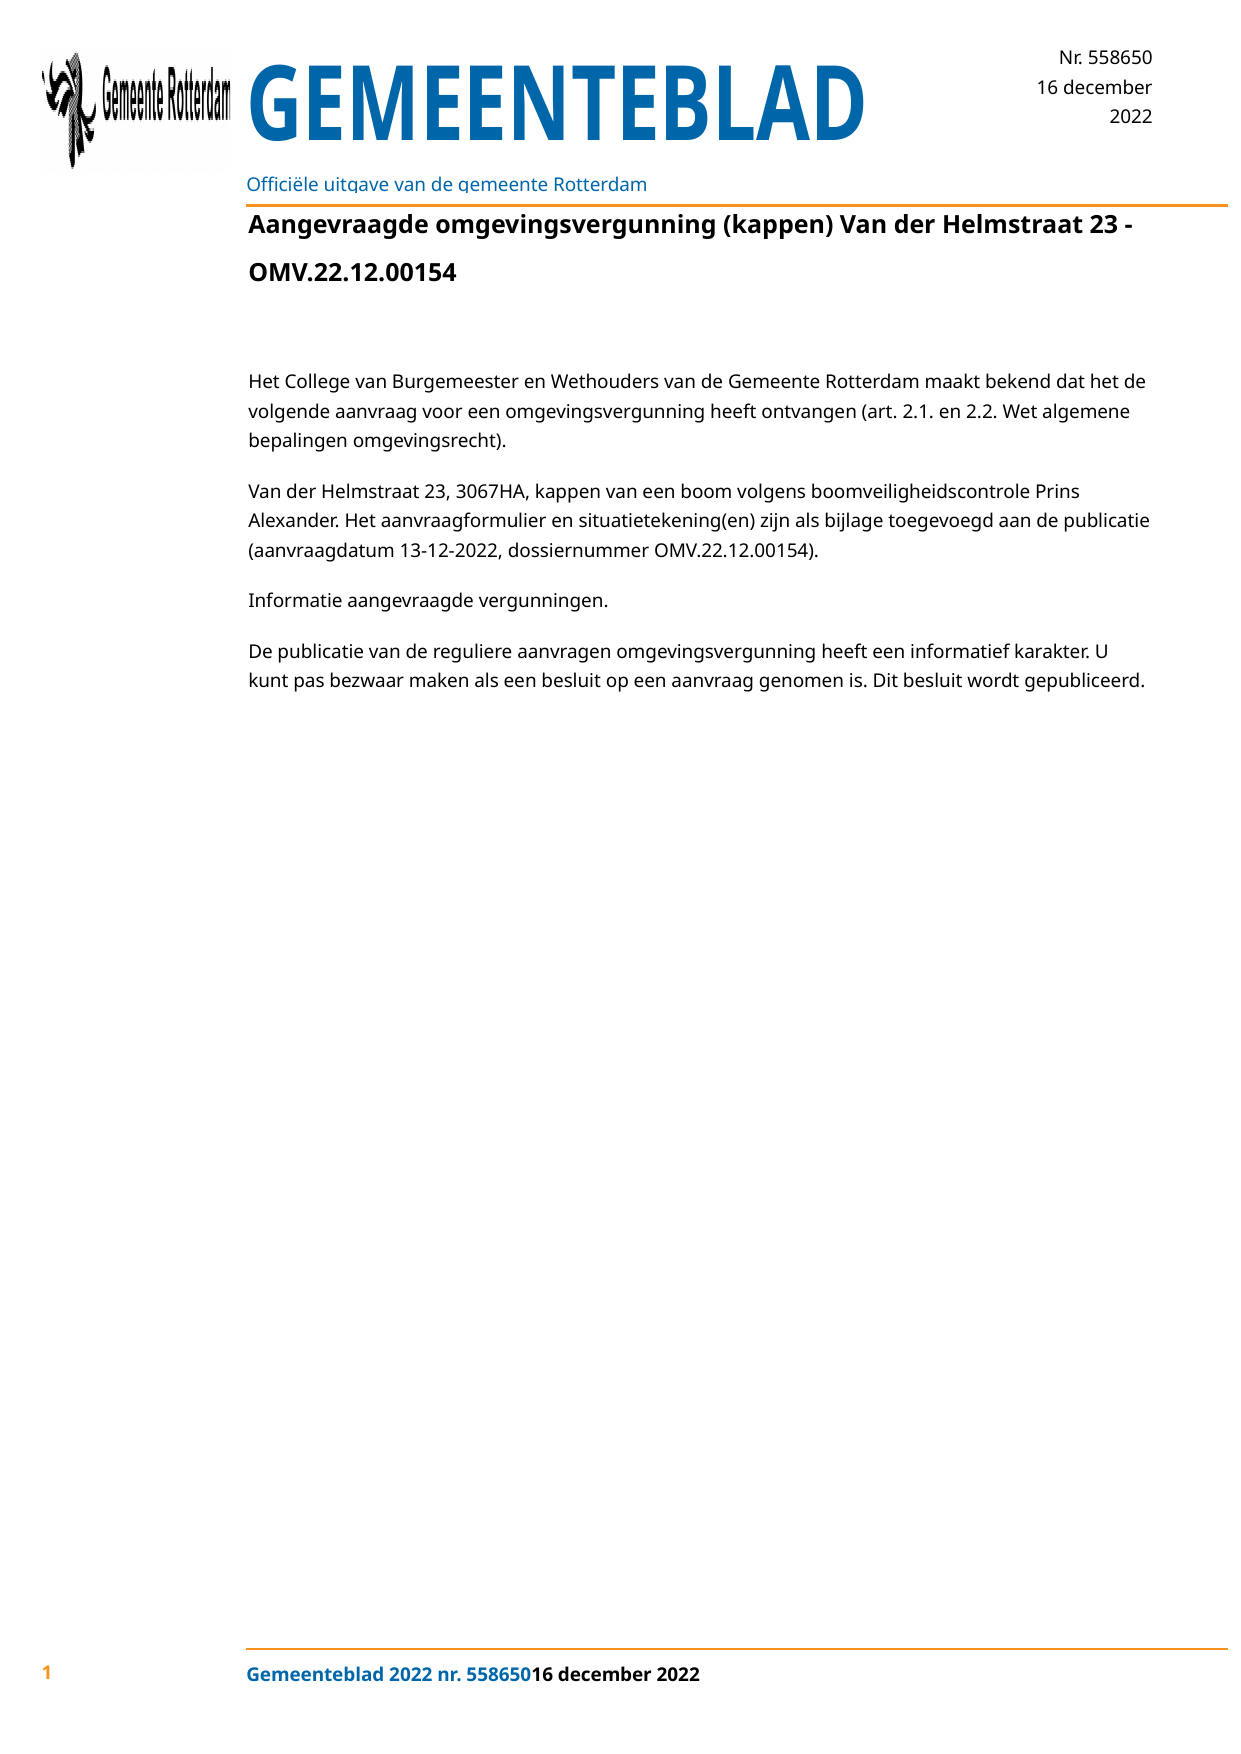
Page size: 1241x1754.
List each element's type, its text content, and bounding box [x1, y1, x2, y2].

text Van der Helmstraat 23, 3067HA, kappen van een boom volgens boomveiligheidscontrole Prins Alexander. Het aanvraagformulier en situatietekening(en) zijn als bijlage toegevoegd aan de publicatie (aanvraagdatum 13-12-2022, dossiernummer OMV.22.12.00154). [248, 478, 1152, 563]
text Aangevraagde omgevingsvergunning (kappen) Van der Helmstraat 23 - OMV.22.12.00154 [248, 207, 1152, 288]
text De publicatie van de reguliere aanvragen omgevingsvergunning heeft een informatief karakter. U kunt pas bezwaar maken als een besluit op een aanvraag genomen is. Dit besluit wordt gepubliceerd. [248, 638, 1152, 693]
text Het College van Burgemeester en Wethouders van de Gemeente Rotterdam maakt bekend dat het de volgende aanvraag voor een omgevingsvergunning heeft ontvangen (art. 2.1. en 2.2. Wet algemene bepalingen omgevingsrecht). [248, 368, 1152, 453]
text Informatie aangevraagde vergunningen. [248, 587, 1152, 613]
picture [41, 47, 231, 172]
